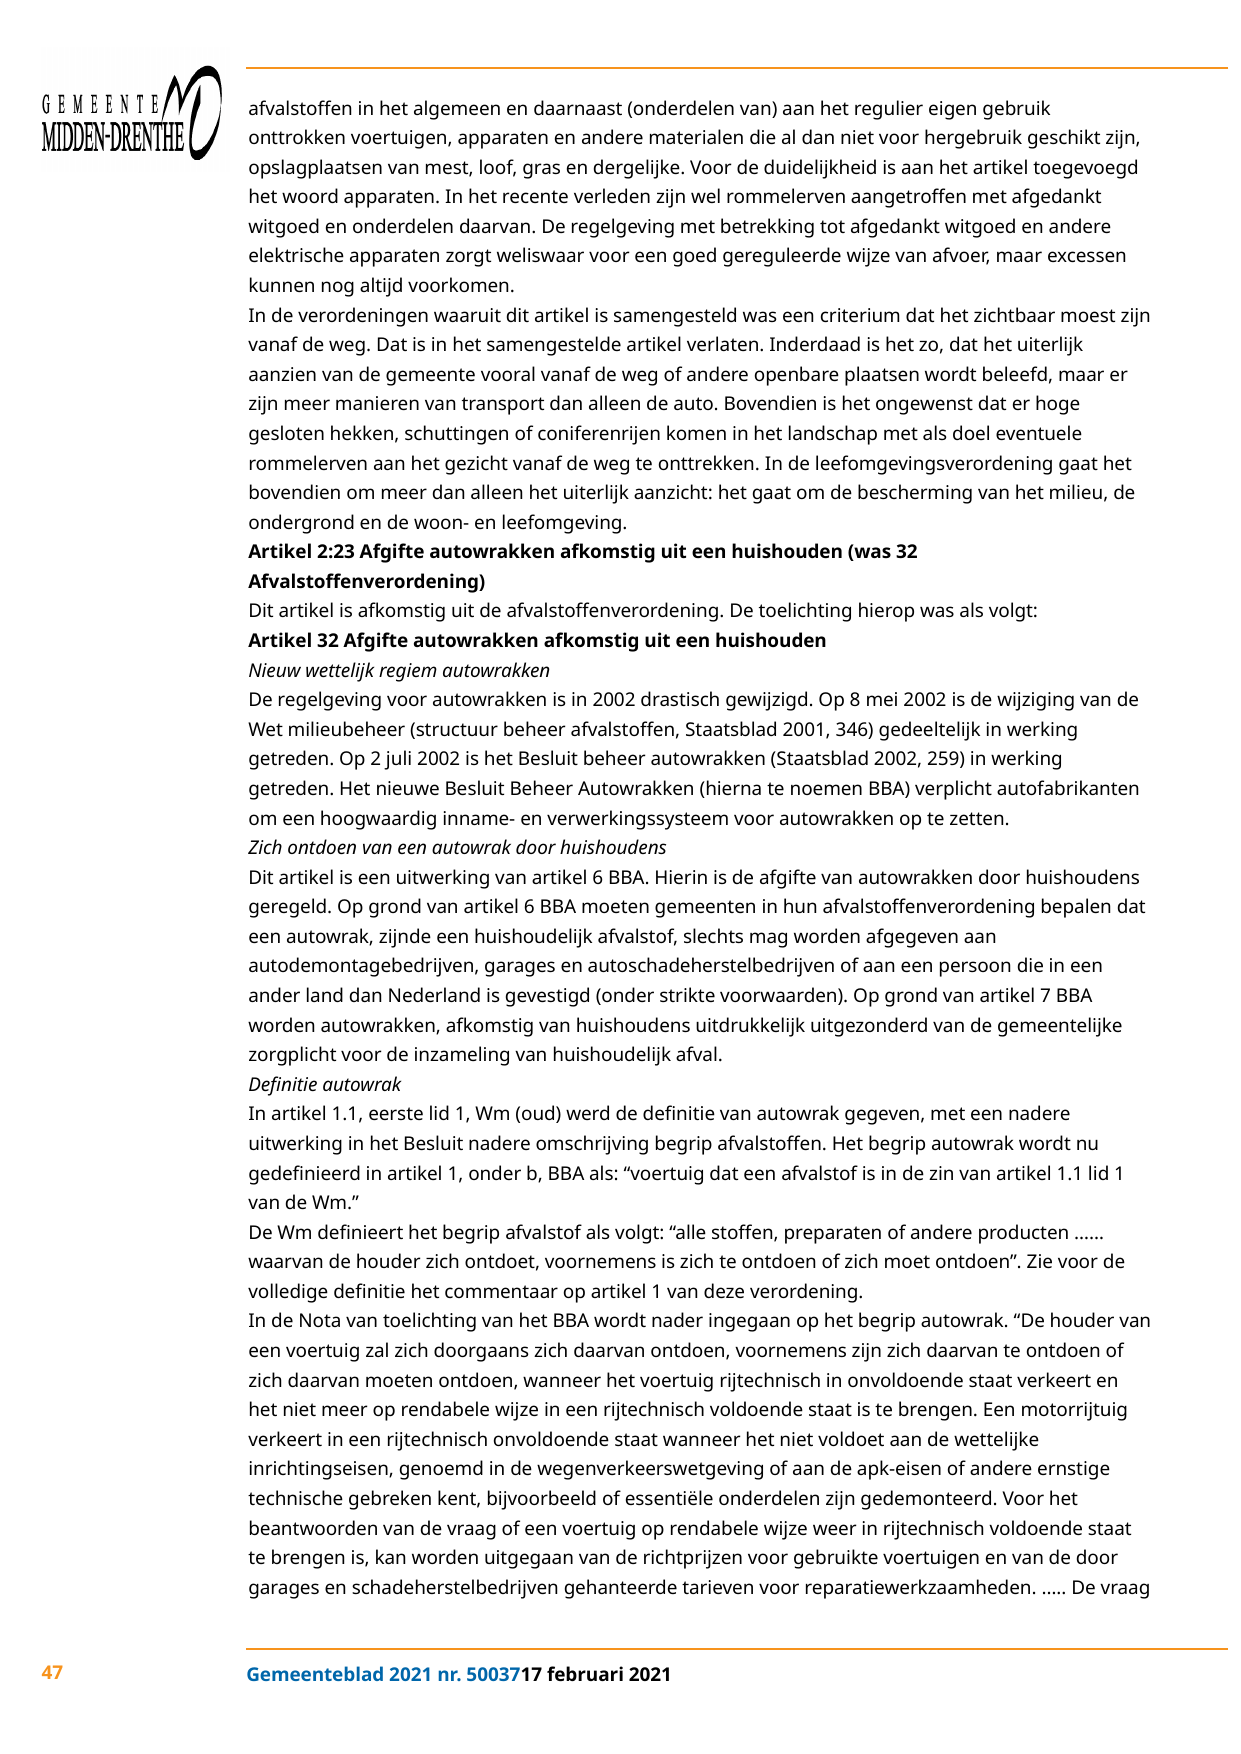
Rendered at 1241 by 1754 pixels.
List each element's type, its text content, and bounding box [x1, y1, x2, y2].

text Artikel 2:23 Afgifte autowrakken afkomstig uit een huishouden (was 32 Afvalstoffenverordening) [248, 538, 1152, 594]
text Artikel 32 Afgifte autowrakken afkomstig uit een huishouden [248, 627, 1152, 653]
text In de Nota van toelichting van het BBA wordt nader ingegaan op het begrip autowrak. “De houder van een voertuig zal zich doorgaans zich daarvan ontdoen, voornemens zijn zich daarvan te ontdoen of zich daarvan moeten ontdoen, wanneer het voertuig rijtechnisch in onvoldoende staat verkeert en het niet meer op rendabele wijze in een rijtechnisch voldoende staat is te brengen. Een motorrijtuig verkeert in een rijtechnisch onvoldoende staat wanneer het niet voldoet aan de wettelijke inrichtingseisen, genoemd in de wegenverkeerswetgeving of aan de apk-eisen of andere ernstige technische gebreken kent, bijvoorbeeld of essentiële onderdelen zijn gedemonteerd. Voor het beantwoorden van de vraag of een voertuig op rendabele wijze weer in rijtechnisch voldoende staat te brengen is, kan worden uitgegaan van de richtprijzen voor gebruikte voertuigen en van de door garages en schadeherstelbedrijven gehanteerde tarieven voor reparatiewerkzaamheden. ….. De vraag [248, 1308, 1152, 1600]
text afvalstoffen in het algemeen en daarnaast (onderdelen van) aan het regulier eigen gebruik onttrokken voertuigen, apparaten en andere materialen die al dan niet voor hergebruik geschikt zijn, opslagplaatsen van mest, loof, gras en dergelijke. Voor de duidelijkheid is aan het artikel toegevoegd het woord apparaten. In het recente verleden zijn wel rommelerven aangetroffen met afgedankt witgoed en onderdelen daarvan. De regelgeving met betrekking tot afgedankt witgoed en andere elektrische apparaten zorgt weliswaar voor een goed gereguleerde wijze van afvoer, maar excessen kunnen nog altijd voorkomen. [248, 95, 1152, 298]
text Definitie autowrak [248, 1071, 1152, 1097]
text In de verordeningen waaruit dit artikel is samengesteld was een criterium dat het zichtbaar moest zijn vanaf de weg. Dat is in het samengestelde artikel verlaten. Inderdaad is het zo, dat het uiterlijk aanzien van de gemeente vooral vanaf de weg of andere openbare plaatsen wordt beleefd, maar er zijn meer manieren van transport dan alleen de auto. Bovendien is het ongewenst dat er hoge gesloten hekken, schuttingen of coniferenrijen komen in het landschap met als doel eventuele rommelerven aan het gezicht vanaf de weg te onttrekken. In de leefomgevingsverordening gaat het bovendien om meer dan alleen het uiterlijk aanzicht: het gaat om de bescherming van het milieu, de ondergrond en de woon- en leefomgeving. [248, 302, 1152, 535]
text Dit artikel is afkomstig uit de afvalstoffenverordening. De toelichting hierop was als volgt: [248, 598, 1152, 623]
picture [41, 47, 231, 172]
text De regelgeving voor autowrakken is in 2002 drastisch gewijzigd. Op 8 mei 2002 is de wijziging van de Wet milieubeheer (structuur beheer afvalstoffen, Staatsblad 2001, 346) gedeeltelijk in werking getreden. Op 2 juli 2002 is het Besluit beheer autowrakken (Staatsblad 2002, 259) in werking getreden. Het nieuwe Besluit Beheer Autowrakken (hierna te noemen BBA) verplicht autofabrikanten om een hoogwaardig inname- en verwerkingssysteem voor autowrakken op te zetten. [248, 686, 1152, 831]
text Zich ontdoen van een autowrak door huishoudens [248, 834, 1152, 860]
text De Wm definieert het begrip afvalstof als volgt: “alle stoffen, preparaten of andere producten …… waarvan de houder zich ontdoet, voornemens is zich te ontdoen of zich moet ontdoen”. Zie voor de volledige definitie het commentaar op artikel 1 van deze verordening. [248, 1219, 1152, 1304]
text Nieuw wettelijk regiem autowrakken [248, 657, 1152, 683]
text Dit artikel is een uitwerking van artikel 6 BBA. Hierin is de afgifte van autowrakken door huishoudens geregeld. Op grond van artikel 6 BBA moeten gemeenten in hun afvalstoffenverordening bepalen dat een autowrak, zijnde een huishoudelijk afvalstof, slechts mag worden afgegeven aan autodemontagebedrijven, garages en autoschadeherstelbedrijven of aan een persoon die in een ander land dan Nederland is gevestigd (onder strikte voorwaarden). Op grond van artikel 7 BBA worden autowrakken, afkomstig van huishoudens uitdrukkelijk uitgezonderd van de gemeentelijke zorgplicht voor de inzameling van huishoudelijk afval. [248, 864, 1152, 1067]
text In artikel 1.1, eerste lid 1, Wm (oud) werd de definitie van autowrak gegeven, met een nadere uitwerking in het Besluit nadere omschrijving begrip afvalstoffen. Het begrip autowrak wordt nu gedefinieerd in artikel 1, onder b, BBA als: “voertuig dat een afvalstof is in de zin van artikel 1.1 lid 1 van de Wm.” [248, 1101, 1152, 1215]
